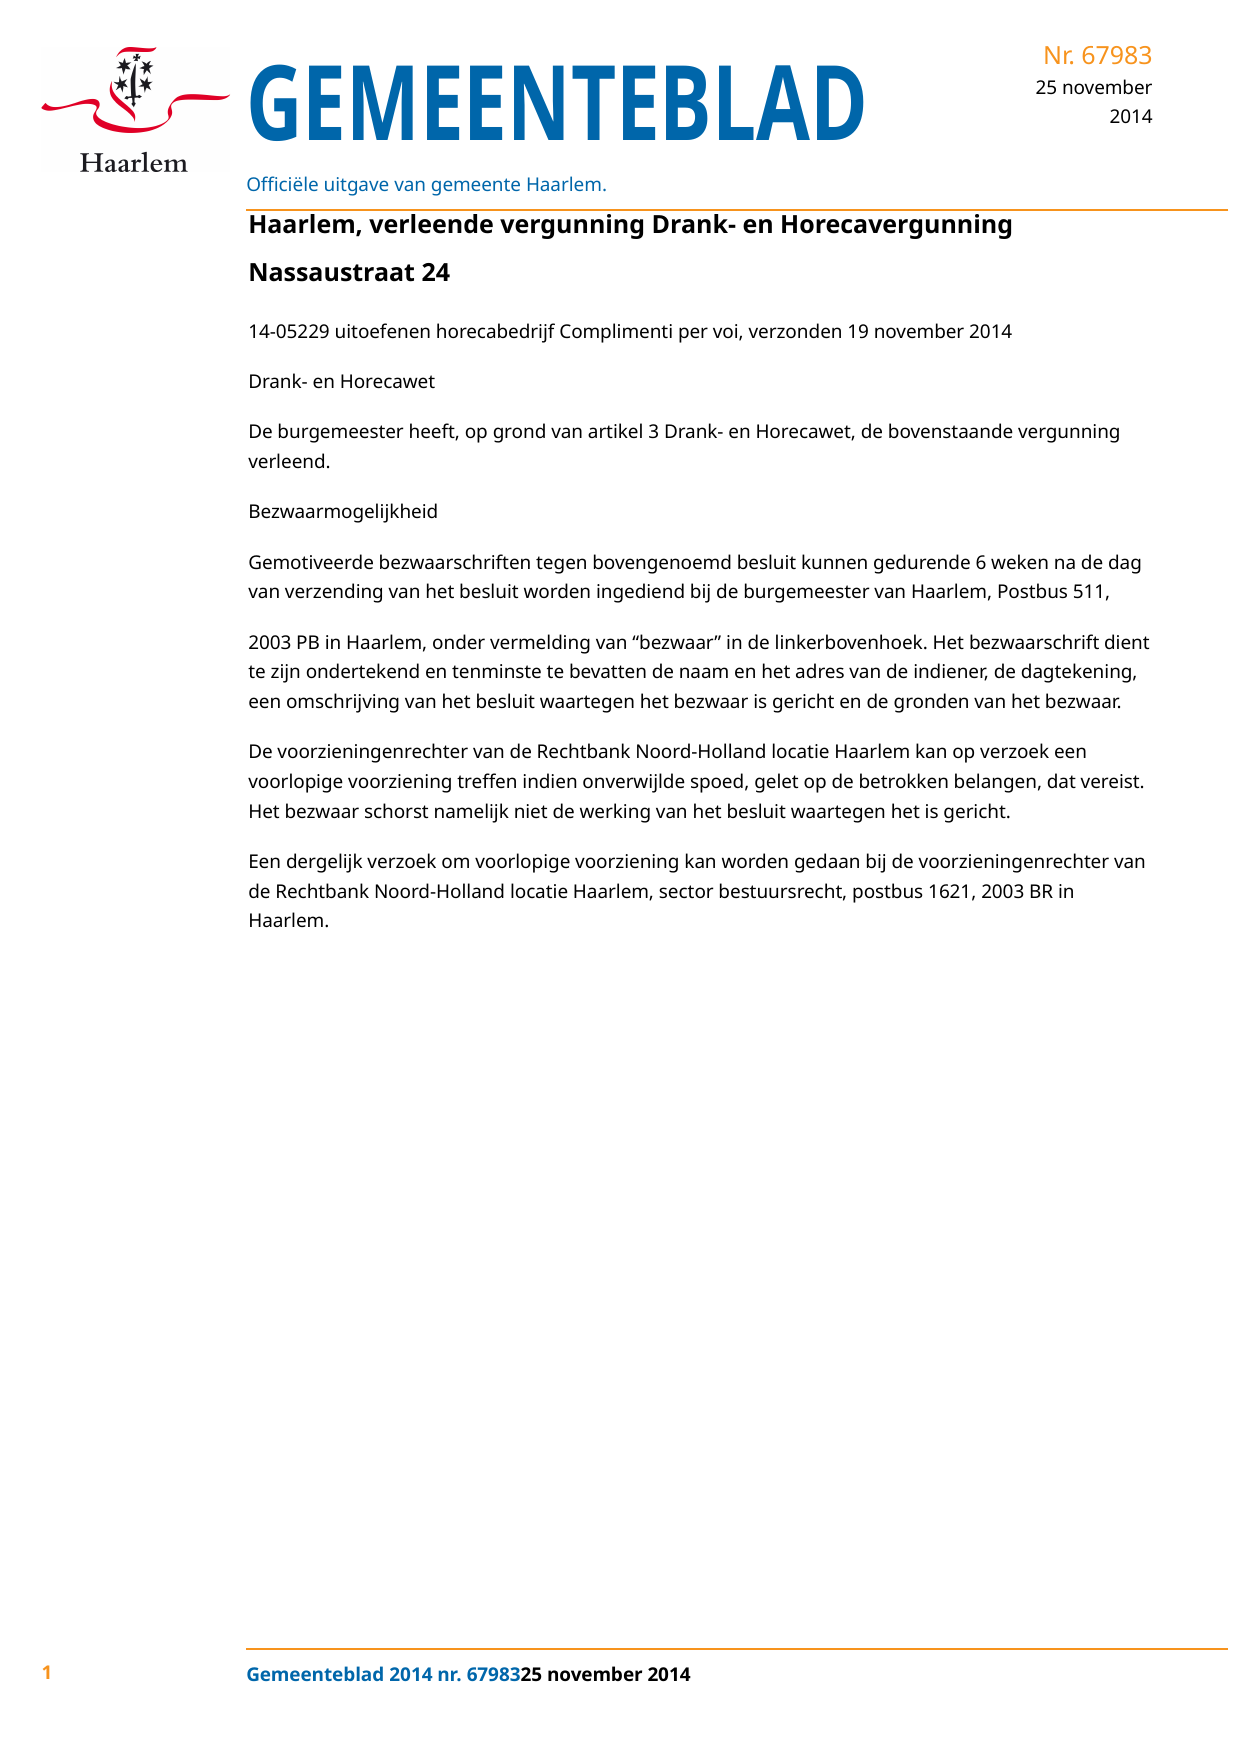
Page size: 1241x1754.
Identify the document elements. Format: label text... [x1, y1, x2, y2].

picture [41, 47, 231, 172]
text De burgemeester heeft, op grond van artikel 3 Drank- en Horecawet, de bovenstaande vergunning verleend. [248, 419, 1152, 474]
text 14-05229 uitoefenen horecabedrijf Complimenti per voi, verzonden 19 november 2014 [248, 318, 1152, 344]
text Haarlem, verleende vergunning Drank- en Horecavergunning Nassaustraat 24 [248, 211, 1152, 288]
text De voorzieningenrechter van de Rechtbank Noord-Holland locatie Haarlem kan op verzoek een voorlopige voorziening treffen indien onverwijlde spoed, gelet op de betrokken belangen, dat vereist. Het bezwaar schorst namelijk niet de werking van het besluit waartegen het is gericht. [248, 739, 1152, 824]
text Bezwaarmogelijkheid [248, 499, 1152, 524]
text 2003 PB in Haarlem, onder vermelding van “bezwaar” in de linkerbovenhoek. Het bezwaarschrift dient te zijn ondertekend en tenminste te bevatten de naam en het adres van de indiener, de dagtekening, een omschrijving van het besluit waartegen het bezwaar is gericht en de gronden van het bezwaar. [248, 629, 1152, 714]
text Drank- en Horecawet [248, 368, 1152, 394]
text Een dergelijk verzoek om voorlopige voorziening kan worden gedaan bij de voorzieningenrechter van de Rechtbank Noord-Holland locatie Haarlem, sector bestuursrecht, postbus 1621, 2003 BR in Haarlem. [248, 848, 1152, 933]
text Gemotiveerde bezwaarschriften tegen bovengenoemd besluit kunnen gedurende 6 weken na de dag van verzending van het besluit worden ingediend bij de burgemeester van Haarlem, Postbus 511, [248, 549, 1152, 604]
